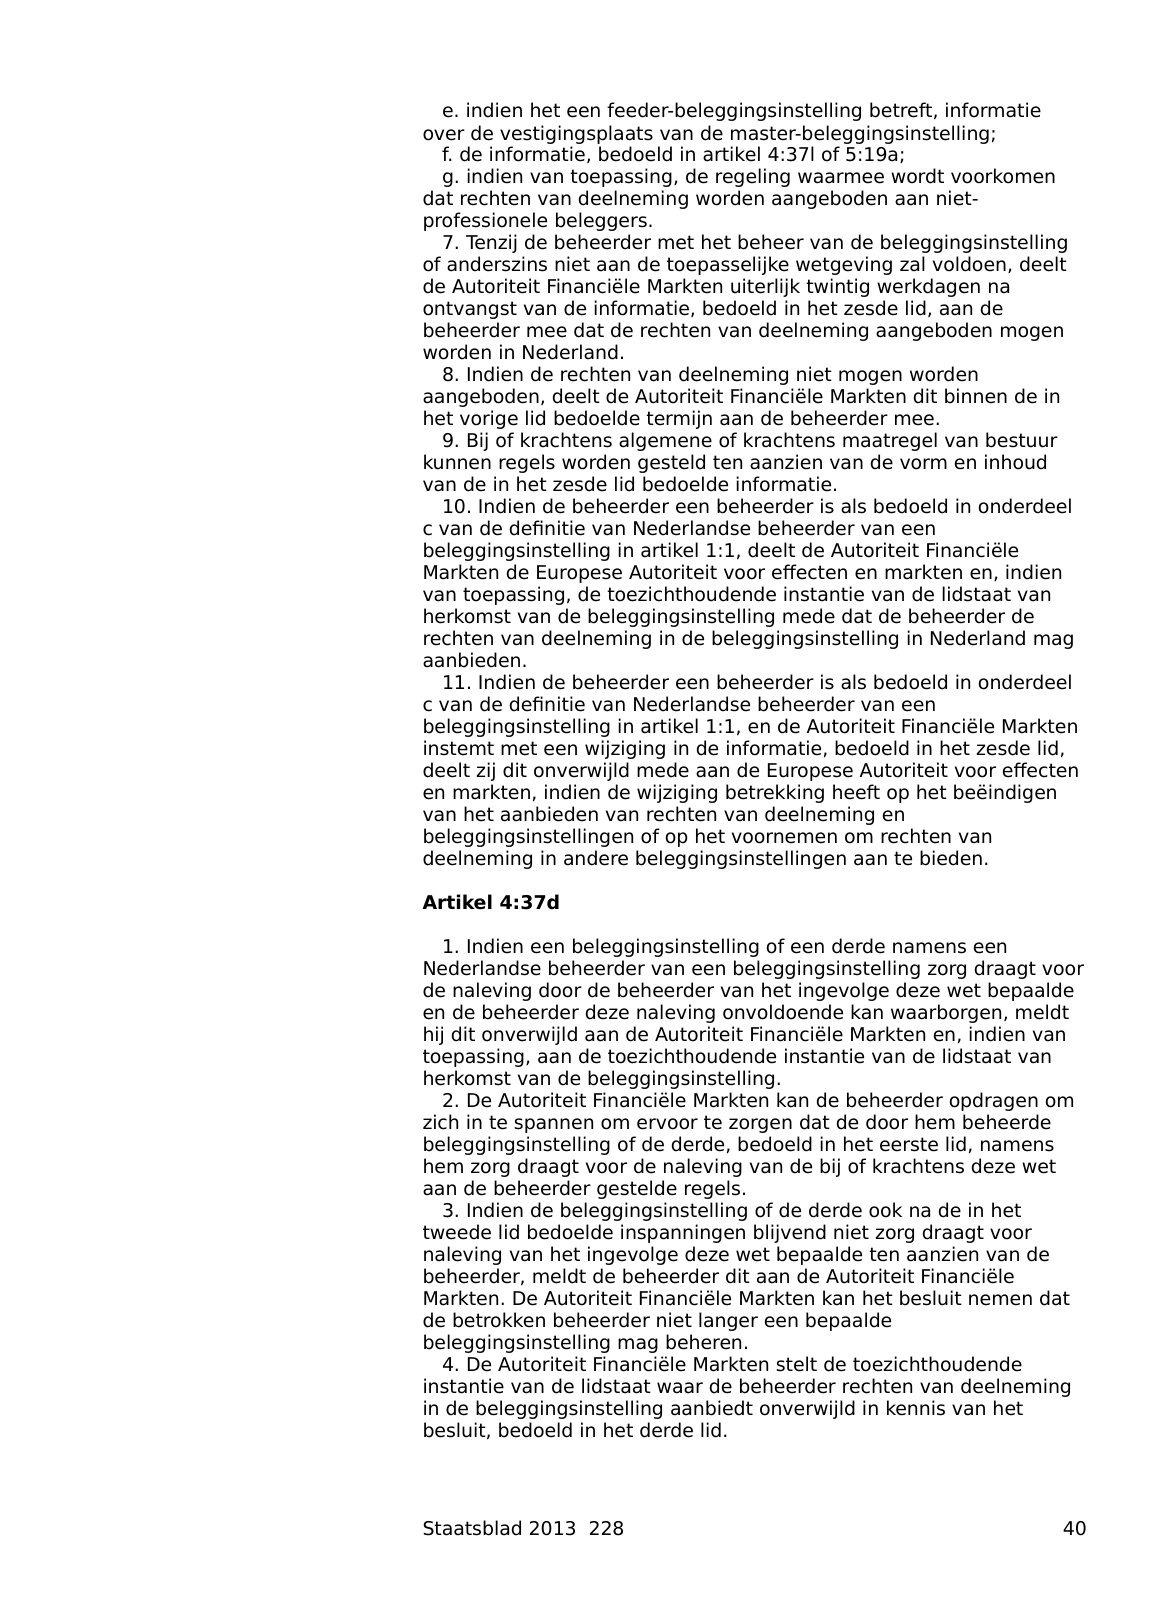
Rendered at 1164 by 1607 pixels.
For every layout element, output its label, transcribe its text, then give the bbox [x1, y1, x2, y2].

subtitle Artikel 4:37d [422, 892, 1087, 914]
text e. indien het een feeder-beleggingsinstelling betreft, informatie over de vestigingsplaats van de master-beleggingsinstelling; [422, 100, 1087, 144]
text 4. De Autoriteit Financiële Markten stelt de toezichthoudende instantie van de lidstaat waar de beheerder rechten van deelneming in de beleggingsinstelling aanbiedt onverwijld in kennis van het besluit, bedoeld in het derde lid. [422, 1354, 1087, 1442]
text 3. Indien de beleggingsinstelling of de derde ook na de in het tweede lid bedoelde inspanningen blijvend niet zorg draagt voor naleving van het ingevolge deze wet bepaalde ten aanzien van de beheerder, meldt de beheerder dit aan de Autoriteit Financiële Markten. De Autoriteit Financiële Markten kan het besluit nemen dat de betrokken beheerder niet langer een bepaalde beleggingsinstelling mag beheren. [422, 1200, 1087, 1354]
text 10. Indien de beheerder een beheerder is als bedoeld in onderdeel c van de definitie van Nederlandse beheerder van een beleggingsinstelling in artikel 1:1, deelt de Autoriteit Financiële Markten de Europese Autoriteit voor effecten en markten en, indien van toepassing, de toezichthoudende instantie van de lidstaat van herkomst van de beleggingsinstelling mede dat de beheerder de rechten van deelneming in de beleggingsinstelling in Nederland mag aanbieden. [422, 496, 1087, 672]
text g. indien van toepassing, de regeling waarmee wordt voorkomen dat rechten van deelneming worden aangeboden aan niet-professionele beleggers. [422, 166, 1087, 232]
text 11. Indien de beheerder een beheerder is als bedoeld in onderdeel c van de definitie van Nederlandse beheerder van een beleggingsinstelling in artikel 1:1, en de Autoriteit Financiële Markten instemt met een wijziging in de informatie, bedoeld in het zesde lid, deelt zij dit onverwijld mede aan de Europese Autoriteit voor effecten en markten, indien de wijziging betrekking heeft op het beëindigen van het aanbieden van rechten van deelneming en beleggingsinstellingen of op het voornemen om rechten van deelneming in andere beleggingsinstellingen aan te bieden. [422, 672, 1087, 870]
text 2. De Autoriteit Financiële Markten kan de beheerder opdragen om zich in te spannen om ervoor te zorgen dat de door hem beheerde beleggingsinstelling of de derde, bedoeld in het eerste lid, namens hem zorg draagt voor de naleving van de bij of krachtens deze wet aan de beheerder gestelde regels. [422, 1090, 1087, 1200]
text 9. Bij of krachtens algemene of krachtens maatregel van bestuur kunnen regels worden gesteld ten aanzien van de vorm en inhoud van de in het zesde lid bedoelde informatie. [422, 430, 1087, 496]
text 1. Indien een beleggingsinstelling of een derde namens een Nederlandse beheerder van een beleggingsinstelling zorg draagt voor de naleving door de beheerder van het ingevolge deze wet bepaalde en de beheerder deze naleving onvoldoende kan waarborgen, meldt hij dit onverwijld aan de Autoriteit Financiële Markten en, indien van toepassing, aan de toezichthoudende instantie van de lidstaat van herkomst van de beleggingsinstelling. [422, 936, 1087, 1090]
text 7. Tenzij de beheerder met het beheer van de beleggingsinstelling of anderszins niet aan de toepasselijke wetgeving zal voldoen, deelt de Autoriteit Financiële Markten uiterlijk twintig werkdagen na ontvangst van de informatie, bedoeld in het zesde lid, aan de beheerder mee dat de rechten van deelneming aangeboden mogen worden in Nederland. [422, 232, 1087, 364]
text 8. Indien de rechten van deelneming niet mogen worden aangeboden, deelt de Autoriteit Financiële Markten dit binnen de in het vorige lid bedoelde termijn aan de beheerder mee. [422, 364, 1087, 430]
text f. de informatie, bedoeld in artikel 4:37l of 5:19a; [422, 144, 1087, 166]
